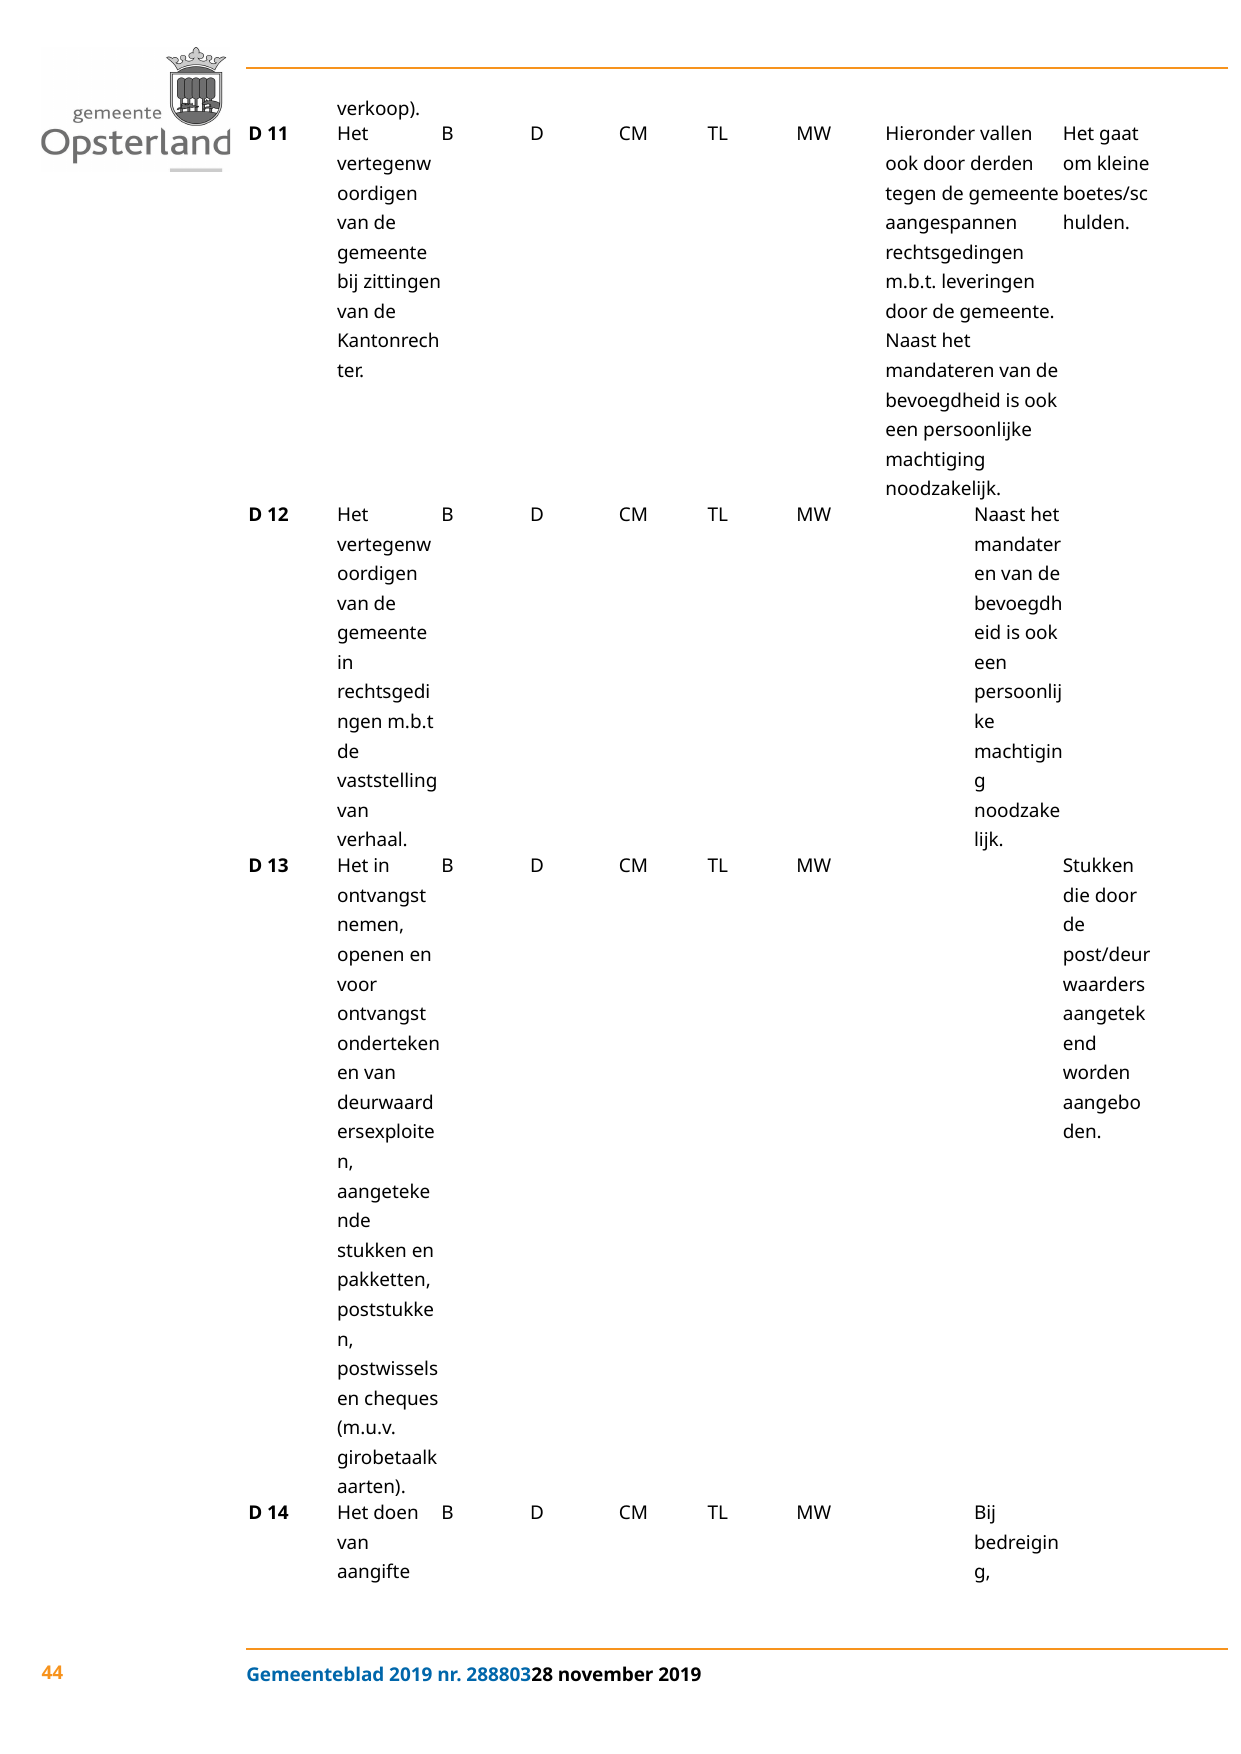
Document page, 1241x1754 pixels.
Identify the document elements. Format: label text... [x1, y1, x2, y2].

table_cell D [530, 1499, 619, 1584]
table_cell Het vertegenwoordigen van de gemeente in rechtsgedingen m.b.t de vaststelling van verhaal. [337, 501, 441, 852]
table_cell D [530, 501, 619, 852]
table_cell TL [708, 1499, 796, 1584]
table_cell D [530, 853, 619, 1499]
table_cell [248, 95, 337, 121]
table_cell D 12 [248, 501, 337, 852]
table_cell TL [708, 121, 796, 501]
table_cell CM [619, 501, 707, 852]
table_cell Naast het mandateren van de bevoegdheid is ook een persoonlijke machtiging noodzakelijk. [974, 501, 1063, 852]
table_cell Stukken die door de post/deurwaarders aangetekend worden aangeboden. [1063, 853, 1152, 1499]
table_cell MW [796, 853, 885, 1499]
table_cell Bij bedreiging, [974, 1499, 1063, 1584]
table_cell CM [619, 121, 707, 501]
table_cell MW [796, 121, 885, 501]
table_cell B [441, 121, 530, 501]
table_cell Het doen van aangifte [337, 1499, 441, 1584]
table_cell D 11 [248, 121, 337, 501]
table_cell [885, 95, 1063, 121]
table_cell verkoop). [337, 95, 441, 121]
table_cell [885, 1499, 974, 1584]
table_cell [441, 95, 530, 121]
table_cell Het vertegenwoordigen van de gemeente bij zittingen van de Kantonrechter. [337, 121, 441, 501]
table_cell Het in ontvangst nemen, openen en voor ontvangst ondertekenen van deurwaardersexploiten, aangetekende stukken en pakketten, poststukken, postwissels en cheques (m.u.v. girobetaalkaarten). [337, 853, 441, 1499]
table_cell [885, 501, 974, 852]
table_cell TL [708, 853, 796, 1499]
table_cell [708, 95, 796, 121]
table_cell CM [619, 1499, 707, 1584]
table_cell Hieronder vallen ook door derden tegen de gemeente aangespannen rechtsgedingen m.b.t. leveringen door de gemeente. Naast het mandateren van de bevoegdheid is ook een persoonlijke machtiging noodzakelijk. [885, 121, 1063, 501]
table_cell B [441, 1499, 530, 1584]
table_cell [1063, 501, 1152, 852]
table_cell [796, 95, 885, 121]
table_cell D 14 [248, 1499, 337, 1584]
table_cell [530, 95, 619, 121]
table_cell Het gaat om kleine boetes/schulden. [1063, 121, 1152, 501]
table_cell [885, 853, 974, 1499]
table_cell MW [796, 1499, 885, 1584]
table_cell TL [708, 501, 796, 852]
table_cell [1063, 95, 1152, 121]
table_cell [1063, 1499, 1152, 1584]
table_cell MW [796, 501, 885, 852]
picture [41, 47, 231, 172]
table_cell D 13 [248, 853, 337, 1499]
table_cell [974, 853, 1063, 1499]
table_cell CM [619, 853, 707, 1499]
table_cell B [441, 853, 530, 1499]
table_cell D [530, 121, 619, 501]
table_cell [619, 95, 707, 121]
table_cell B [441, 501, 530, 852]
